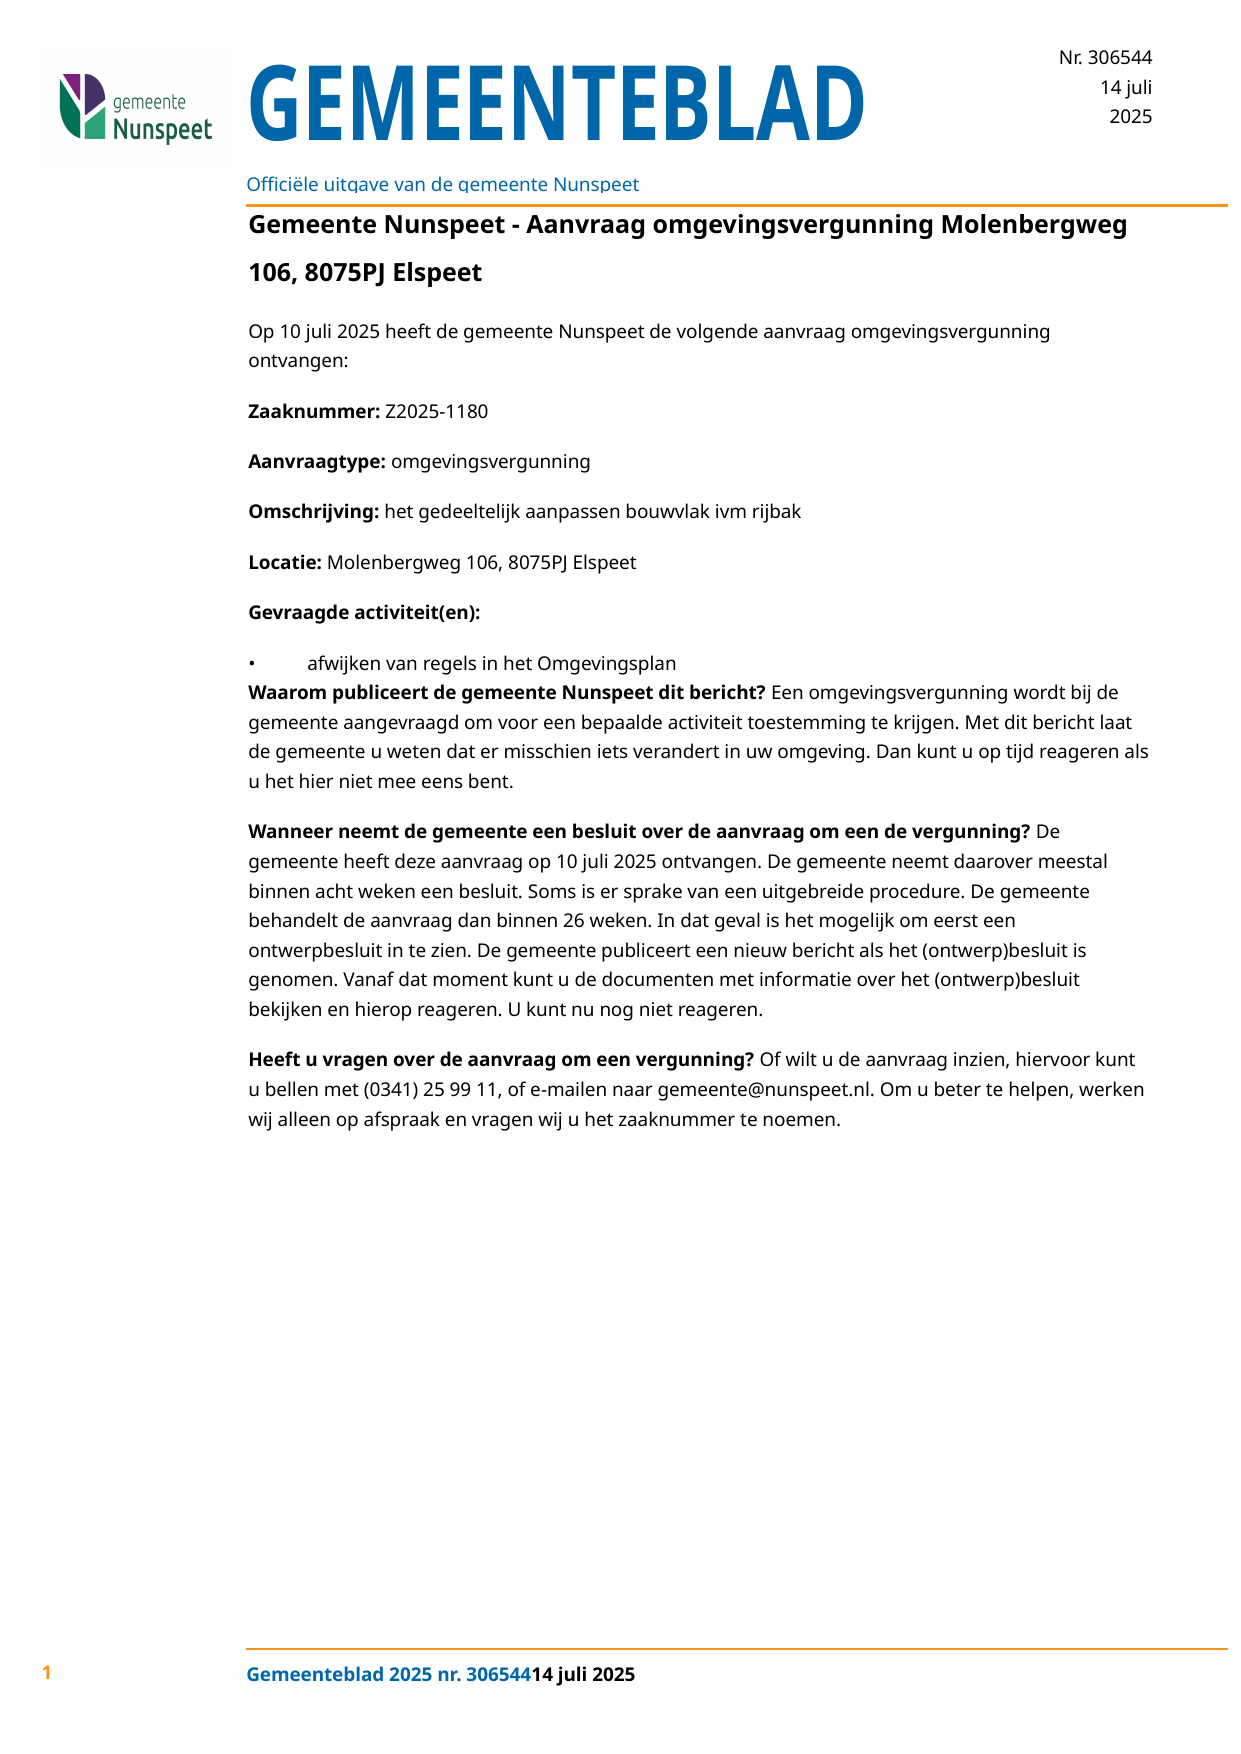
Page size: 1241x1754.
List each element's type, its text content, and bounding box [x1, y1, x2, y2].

text Omschrijving: het gedeeltelijk aanpassen bouwvlak ivm rijbak [248, 499, 1152, 524]
text Heeft u vragen over de aanvraag om een vergunning? Of wilt u de aanvraag inzien, hiervoor kunt u bellen met (0341) 25 99 11, of e-mailen naar gemeente@nunspeet.nl. Om u beter te helpen, werken wij alleen op afspraak en vragen wij u het zaaknummer te noemen. [248, 1047, 1152, 1132]
picture [41, 47, 231, 172]
text Gemeente Nunspeet - Aanvraag omgevingsvergunning Molenbergweg 106, 8075PJ Elspeet [248, 207, 1152, 288]
text Op 10 juli 2025 heeft de gemeente Nunspeet de volgende aanvraag omgevingsvergunning ontvangen: [248, 318, 1152, 373]
text Zaaknummer: Z2025-1180 [248, 398, 1152, 424]
text Locatie: Molenbergweg 106, 8075PJ Elspeet [248, 549, 1152, 575]
text Aanvraagtype: omgevingsvergunning [248, 448, 1152, 474]
text Gevraagde activiteit(en): [248, 599, 1152, 625]
text Wanneer neemt de gemeente een besluit over de aanvraag om een de vergunning? De gemeente heeft deze aanvraag op 10 juli 2025 ontvangen. De gemeente neemt daarover meestal binnen acht weken een besluit. Soms is er sprake van een uitgebreide procedure. De gemeente behandelt de aanvraag dan binnen 26 weken. In dat geval is het mogelijk om eerst een ontwerpbesluit in te zien. De gemeente publiceert een nieuw bericht als het (ontwerp)besluit is genomen. Vanaf dat moment kunt u de documenten met informatie over het (ontwerp)besluit bekijken en hierop reageren. U kunt nu nog niet reageren. [248, 819, 1152, 1022]
list afwijken van regels in het Omgevingsplan [248, 650, 1152, 676]
text Waarom publiceert de gemeente Nunspeet dit bericht? Een omgevingsvergunning wordt bij de gemeente aangevraagd om voor een bepaalde activiteit toestemming te krijgen. Met dit bericht laat de gemeente u weten dat er misschien iets verandert in uw omgeving. Dan kunt u op tijd reageren als u het hier niet mee eens bent. [248, 679, 1152, 794]
